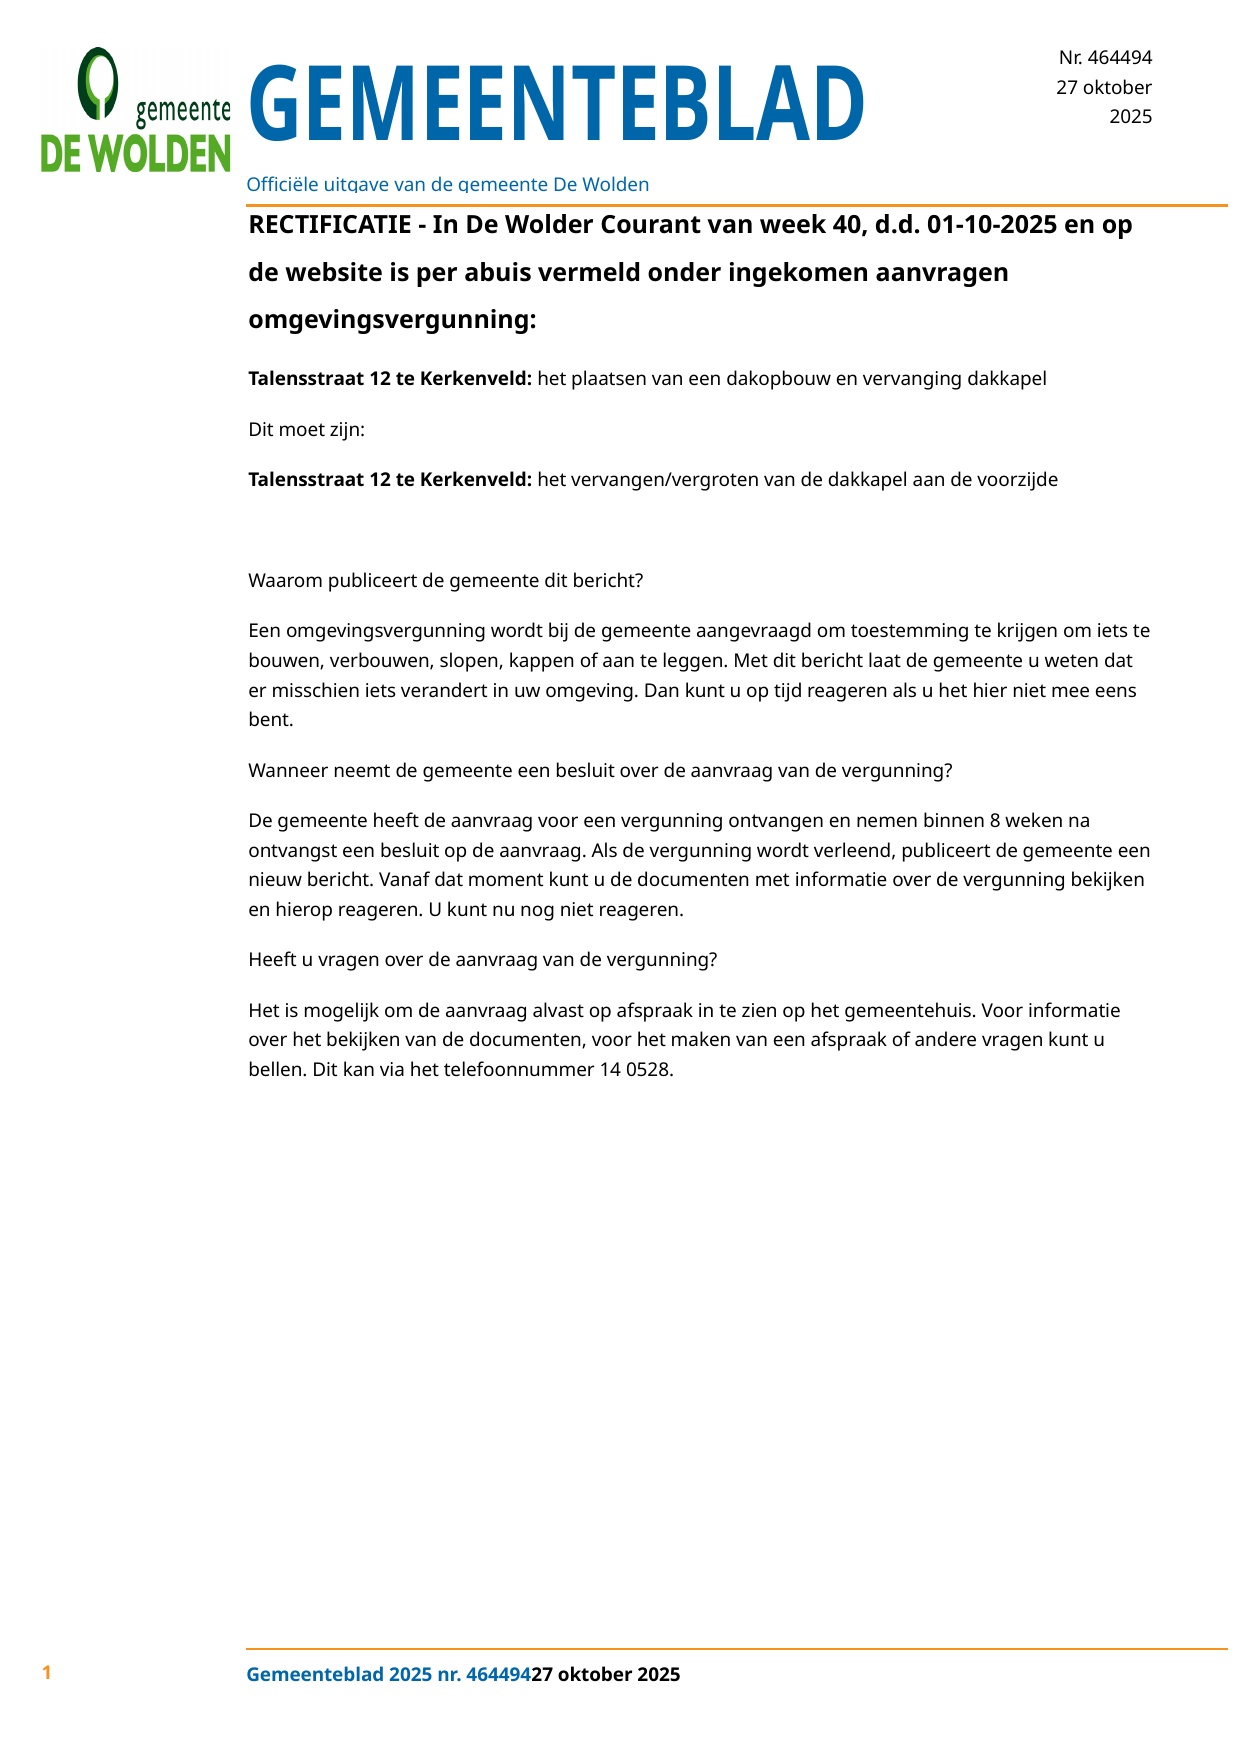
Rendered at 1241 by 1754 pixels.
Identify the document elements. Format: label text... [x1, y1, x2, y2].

text Een omgevingsvergunning wordt bij de gemeente aangevraagd om toestemming te krijgen om iets te bouwen, verbouwen, slopen, kappen of aan te leggen. Met dit bericht laat de gemeente u weten dat er misschien iets verandert in uw omgeving. Dan kunt u op tijd reageren als u het hier niet mee eens bent. [248, 618, 1152, 732]
text De gemeente heeft de aanvraag voor een vergunning ontvangen en nemen binnen 8 weken na ontvangst een besluit op de aanvraag. Als de vergunning wordt verleend, publiceert de gemeente een nieuw bericht. Vanaf dat moment kunt u de documenten met informatie over de vergunning bekijken en hierop reageren. U kunt nu nog niet reageren. [248, 807, 1152, 922]
text Het is mogelijk om de aanvraag alvast op afspraak in te zien op het gemeentehuis. Voor informatie over het bekijken van de documenten, voor het maken van een afspraak of andere vragen kunt u bellen. Dit kan via het telefoonnummer 14 0528. [248, 997, 1152, 1082]
text Talensstraat 12 te Kerkenveld: het plaatsen van een dakopbouw en vervanging dakkapel [248, 366, 1152, 391]
picture [41, 47, 231, 172]
text Wanneer neemt de gemeente een besluit over de aanvraag van de vergunning? [248, 757, 1152, 782]
text Dit moet zijn: [248, 416, 1152, 442]
text RECTIFICATIE - In De Wolder Courant van week 40, d.d. 01-10-2025 en op de website is per abuis vermeld onder ingekomen aanvragen omgevingsvergunning: [248, 207, 1152, 336]
text Heeft u vragen over de aanvraag van de vergunning? [248, 946, 1152, 972]
text Talensstraat 12 te Kerkenveld: het vervangen/vergroten van de dakkapel aan de voorzijde [248, 466, 1152, 492]
text Waarom publiceert de gemeente dit bericht? [248, 567, 1152, 593]
